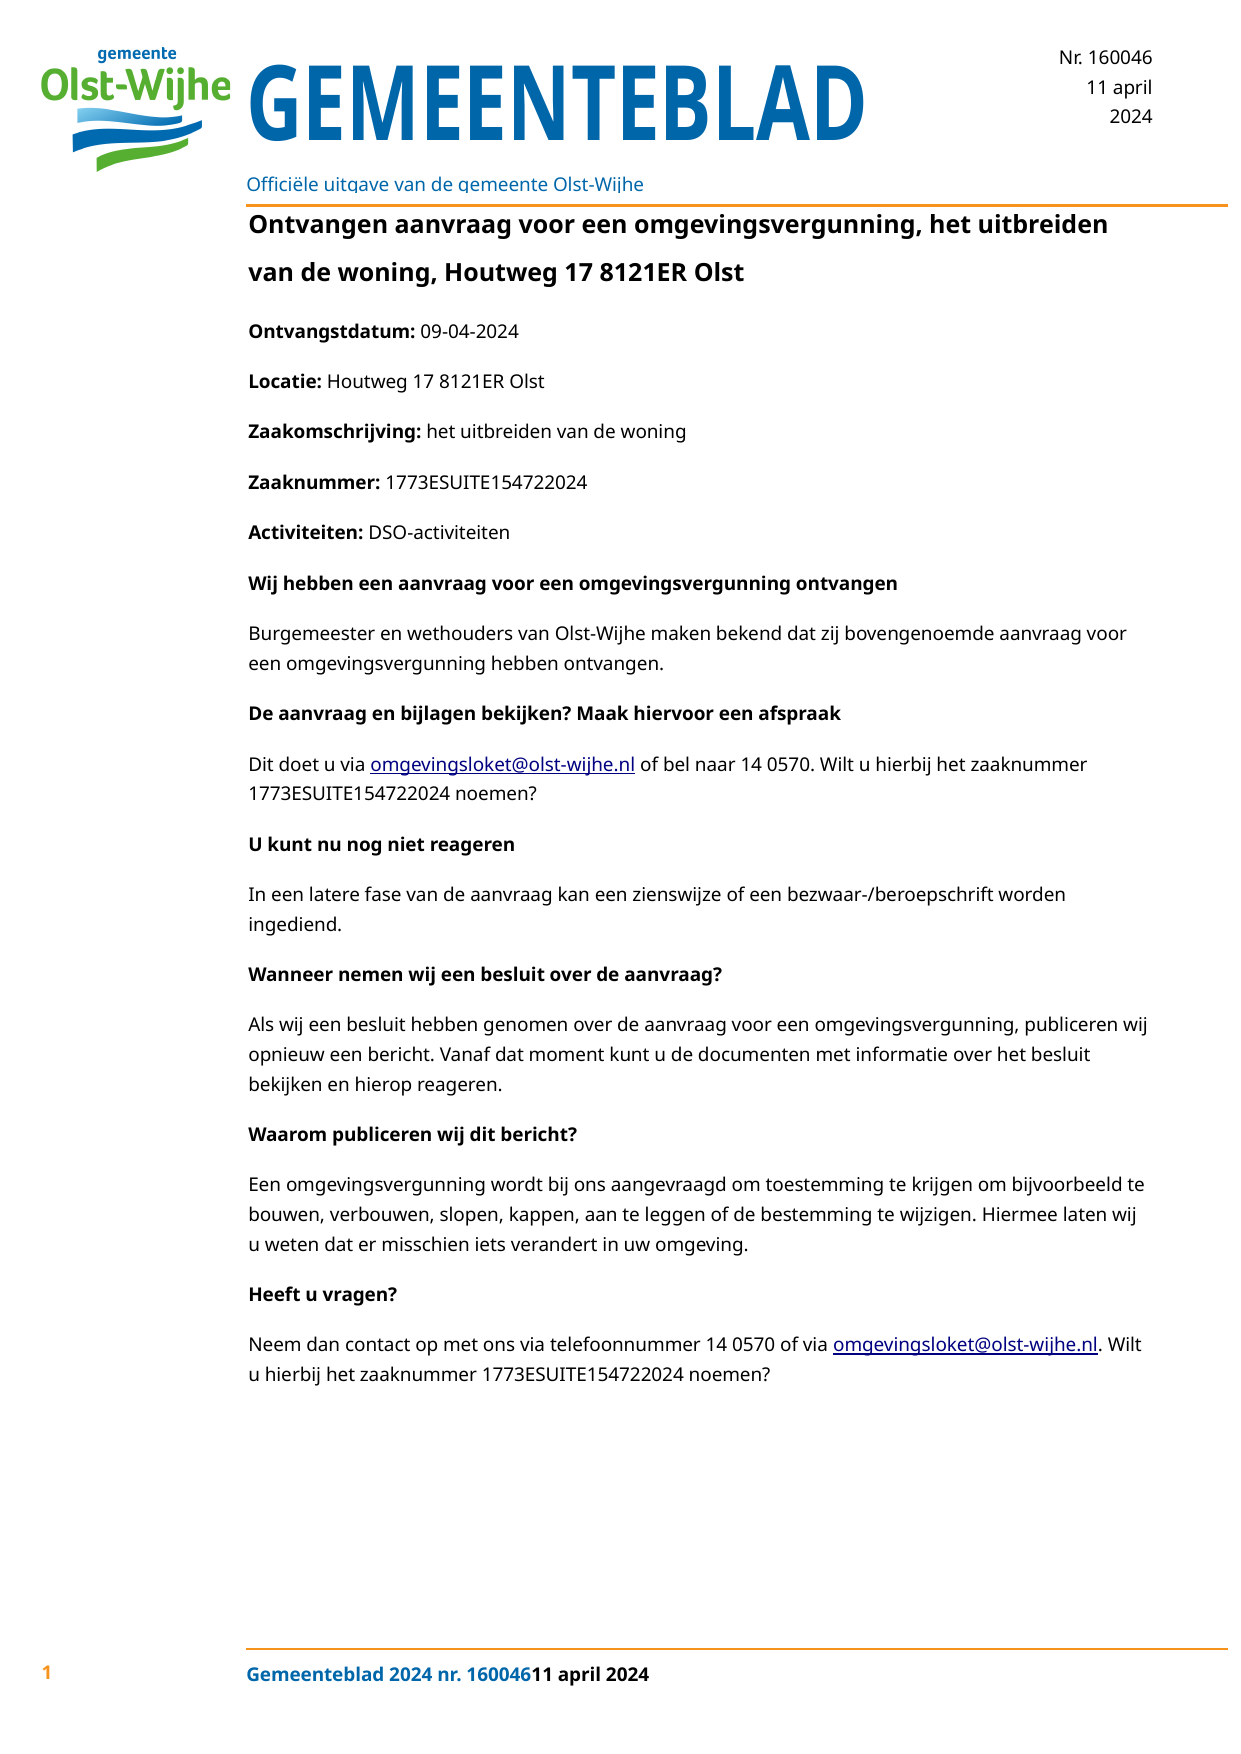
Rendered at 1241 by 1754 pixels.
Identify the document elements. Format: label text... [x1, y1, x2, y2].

text Zaaknummer: 1773ESUITE154722024 [248, 469, 1152, 495]
text Activiteiten: DSO-activiteiten [248, 519, 1152, 545]
text Ontvangen aanvraag voor een omgevingsvergunning, het uitbreiden van de woning, Houtweg 17 8121ER Olst [248, 207, 1152, 288]
text In een latere fase van de aanvraag kan een zienswijze of een bezwaar-/beroepschrift worden ingediend. [248, 881, 1152, 937]
text Heeft u vragen? [248, 1281, 1152, 1307]
text Burgemeester en wethouders van Olst-Wijhe maken bekend dat zij bovengenoemde aanvraag voor een omgevingsvergunning hebben ontvangen. [248, 620, 1152, 676]
text Dit doet u via omgevingsloket@olst-wijhe.nl of bel naar 14 0570. Wilt u hierbij het zaaknummer 1773ESUITE154722024 noemen? [248, 751, 1152, 806]
picture [41, 47, 231, 172]
text Wanneer nemen wij een besluit over de aanvraag? [248, 961, 1152, 987]
text Neem dan contact op met ons via telefoonnummer 14 0570 of via omgevingsloket@olst-wijhe.nl. Wilt u hierbij het zaaknummer 1773ESUITE154722024 noemen? [248, 1332, 1152, 1387]
text U kunt nu nog niet reageren [248, 831, 1152, 857]
text De aanvraag en bijlagen bekijken? Maak hiervoor een afspraak [248, 700, 1152, 726]
text Zaakomschrijving: het uitbreiden van de woning [248, 419, 1152, 444]
text Locatie: Houtweg 17 8121ER Olst [248, 368, 1152, 394]
text Waarom publiceren wij dit bericht? [248, 1121, 1152, 1147]
text Een omgevingsvergunning wordt bij ons aangevraagd om toestemming te krijgen om bijvoorbeeld te bouwen, verbouwen, slopen, kappen, aan te leggen of de bestemming te wijzigen. Hiermee laten wij u weten dat er misschien iets verandert in uw omgeving. [248, 1172, 1152, 1257]
text Wij hebben een aanvraag voor een omgevingsvergunning ontvangen [248, 570, 1152, 596]
text Ontvangstdatum: 09-04-2024 [248, 318, 1152, 344]
text Als wij een besluit hebben genomen over de aanvraag voor een omgevingsvergunning, publiceren wij opnieuw een bericht. Vanaf dat moment kunt u de documenten met informatie over het besluit bekijken en hierop reageren. [248, 1012, 1152, 1097]
